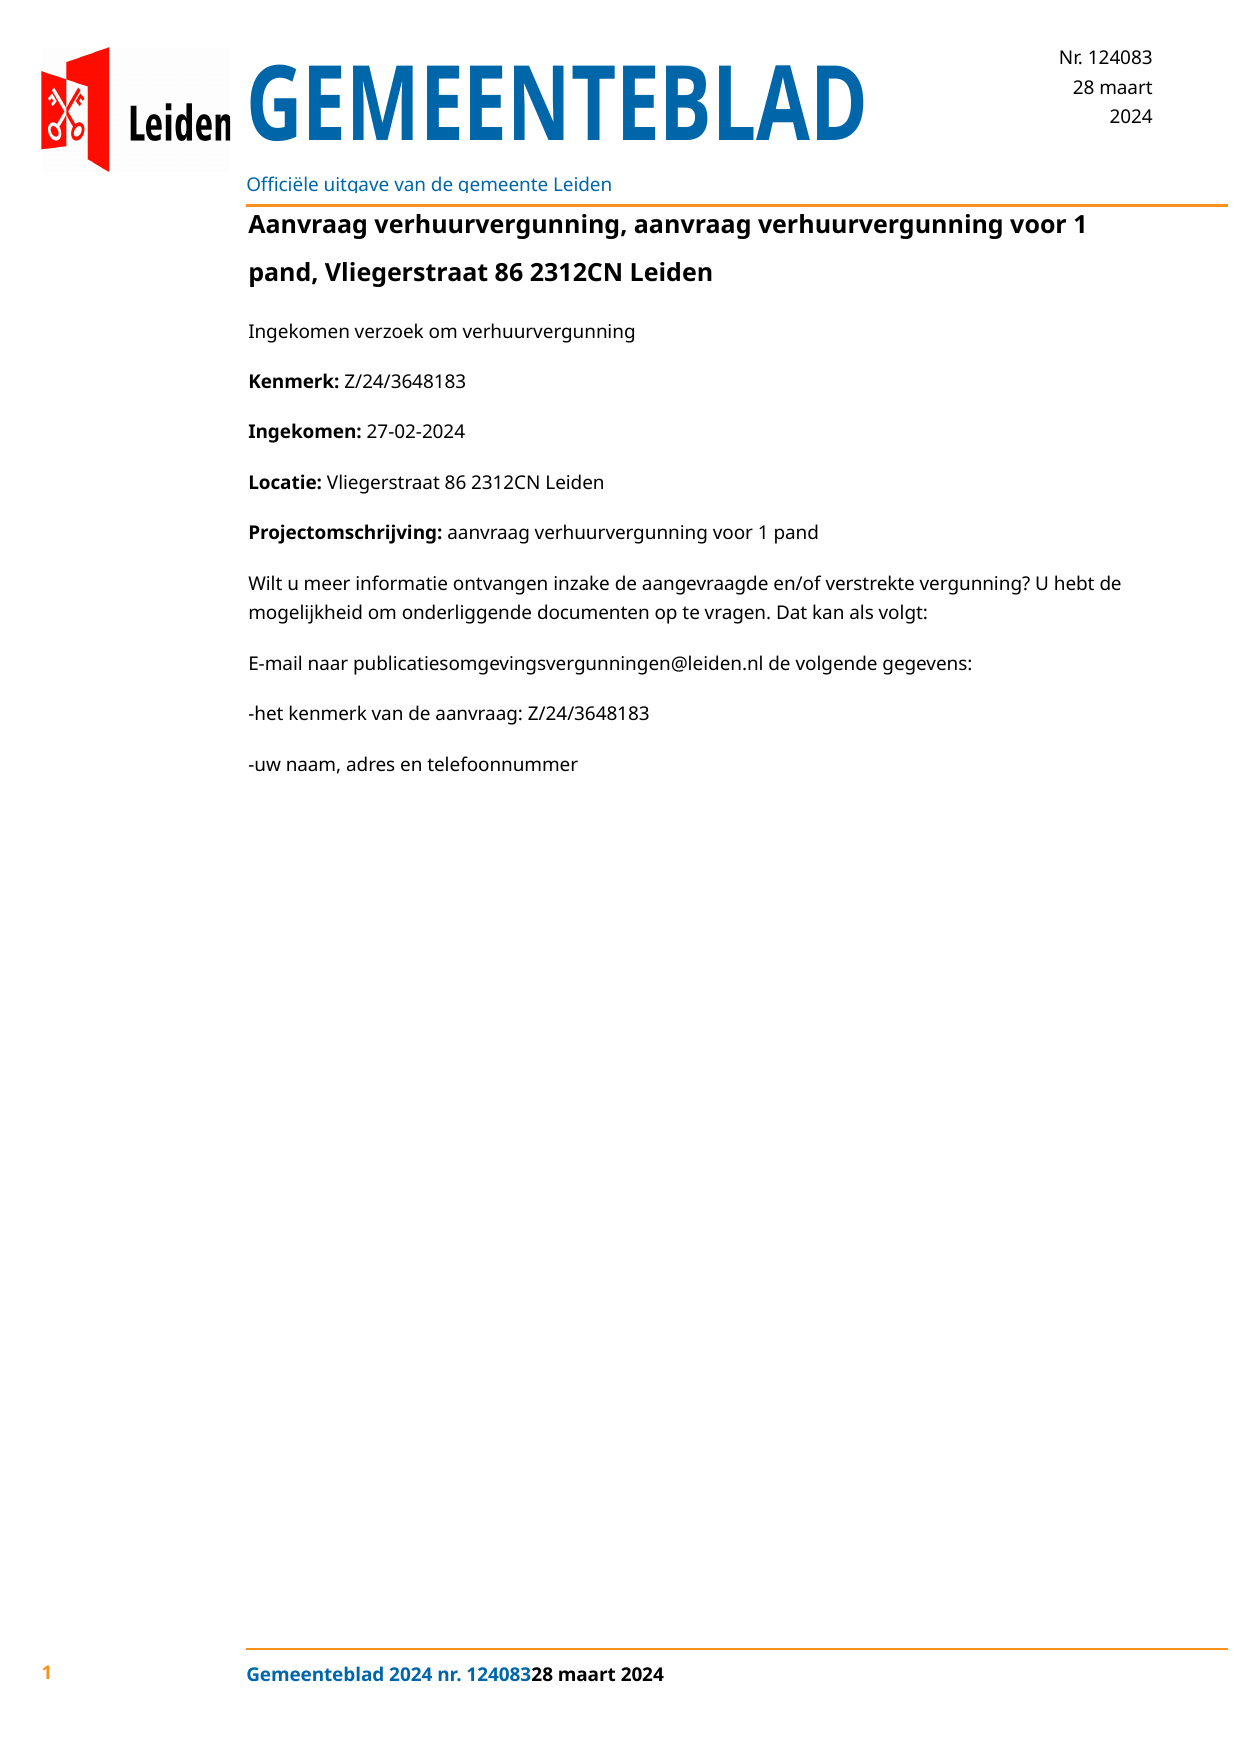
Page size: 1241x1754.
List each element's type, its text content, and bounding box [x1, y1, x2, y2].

text Aanvraag verhuurvergunning, aanvraag verhuurvergunning voor 1 pand, Vliegerstraat 86 2312CN Leiden [248, 207, 1152, 288]
text Locatie: Vliegerstraat 86 2312CN Leiden [248, 469, 1152, 495]
text E-mail naar publicatiesomgevingsvergunningen@leiden.nl de volgende gegevens: [248, 650, 1152, 676]
text -het kenmerk van de aanvraag: Z/24/3648183 [248, 700, 1152, 726]
text Kenmerk: Z/24/3648183 [248, 368, 1152, 394]
text Ingekomen verzoek om verhuurvergunning [248, 318, 1152, 344]
text Projectomschrijving: aanvraag verhuurvergunning voor 1 pand [248, 519, 1152, 545]
picture [41, 47, 231, 172]
text Wilt u meer informatie ontvangen inzake de aangevraagde en/of verstrekte vergunning? U hebt de mogelijkheid om onderliggende documenten op te vragen. Dat kan als volgt: [248, 570, 1152, 625]
text Ingekomen: 27-02-2024 [248, 419, 1152, 444]
text -uw naam, adres en telefoonnummer [248, 751, 1152, 777]
